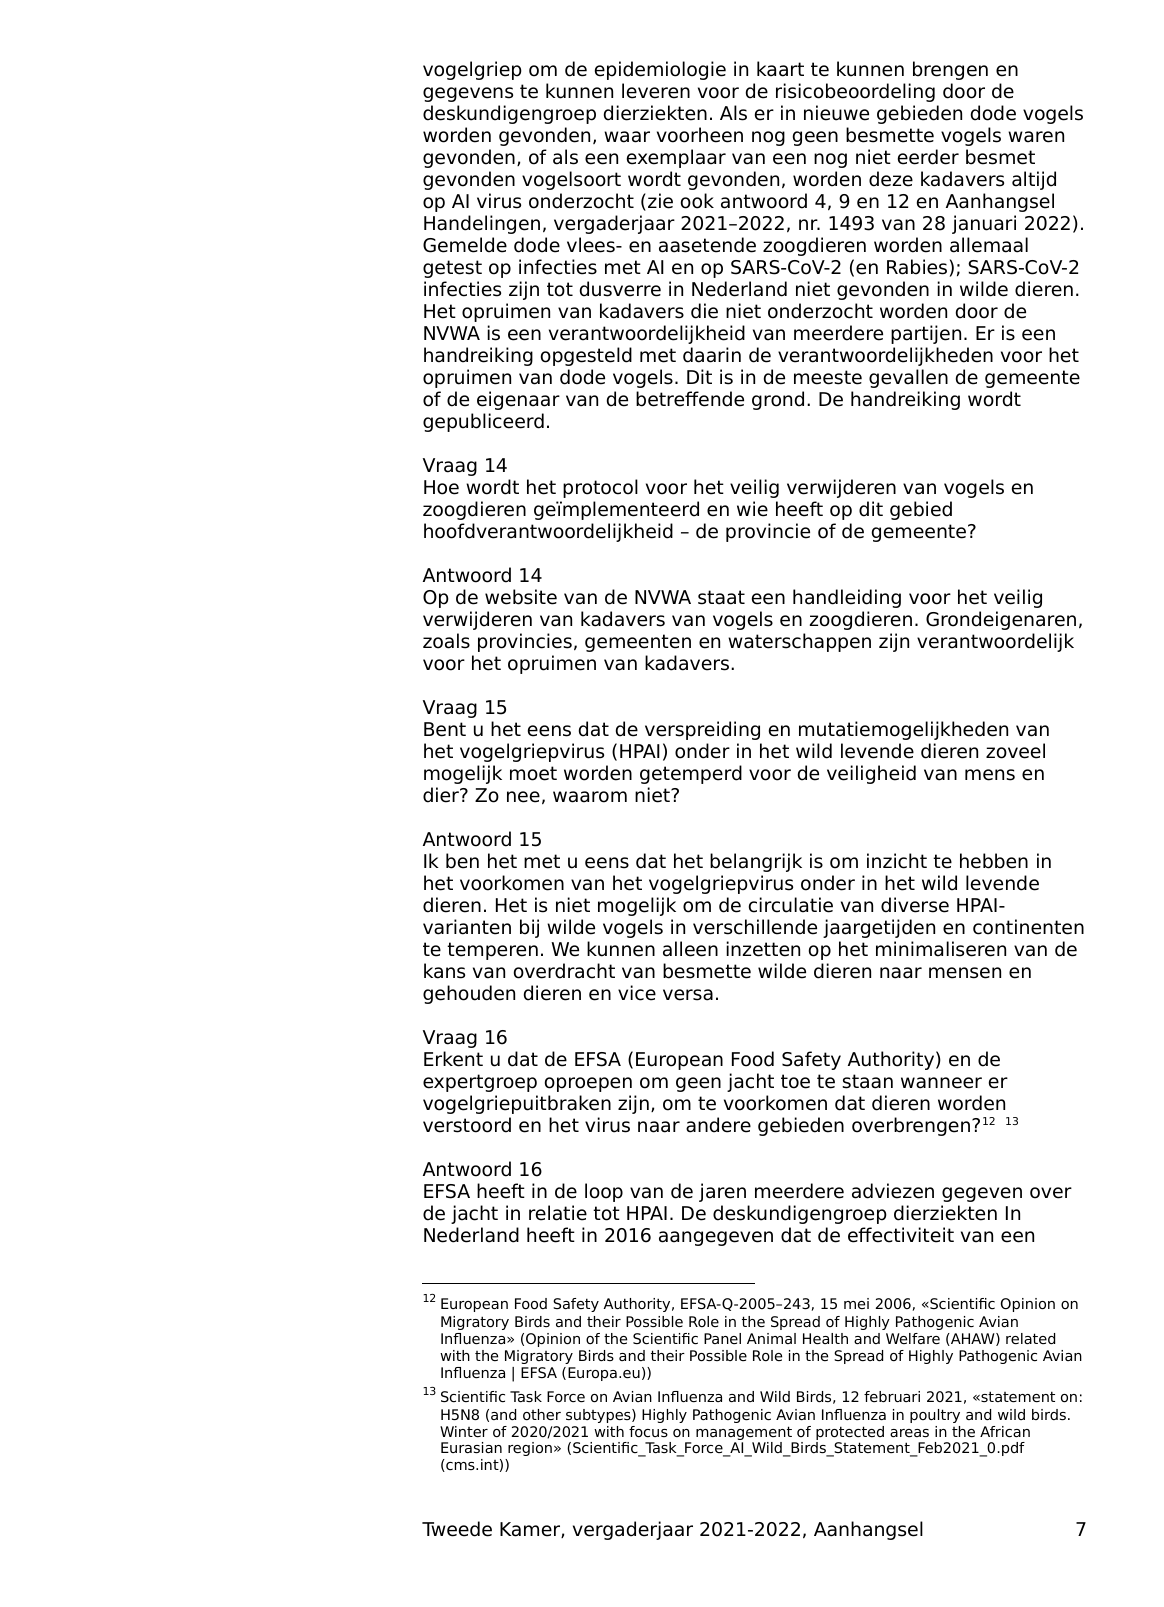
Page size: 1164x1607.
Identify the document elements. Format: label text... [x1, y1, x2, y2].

text Vraag 15 [422, 697, 1087, 719]
text Het opruimen van kadavers die niet onderzocht worden door de NVWA is een verantwoordelijkheid van meerdere partijen. Er is een handreiking opgesteld met daarin de verantwoordelijkheden voor het opruimen van dode vogels. Dit is in de meeste gevallen de gemeente of de eigenaar van de betreffende grond. De handreiking wordt gepubliceerd. [422, 301, 1087, 433]
text Vraag 16 [422, 1027, 1087, 1049]
text European Food Safety Authority, EFSA-Q-2005–243, 15 mei 2006, «Scientific Opinion on Migratory Birds and their Possible Role in the Spread of Highly Pathogenic Avian Influenza» (Opinion of the Scientific Panel Animal Health and Welfare (AHAW) related with the Migratory Birds and their Possible Role in the Spread of Highly Pathogenic Avian Influenza | EFSA (Europa.eu)) [422, 1292, 1087, 1382]
text vogelgriep om de epidemiologie in kaart te kunnen brengen en gegevens te kunnen leveren voor de risicobeoordeling door de deskundigengroep dierziekten. Als er in nieuwe gebieden dode vogels worden gevonden, waar voorheen nog geen besmette vogels waren gevonden, of als een exemplaar van een nog niet eerder besmet gevonden vogelsoort wordt gevonden, worden deze kadavers altijd op AI virus onderzocht (zie ook antwoord 4, 9 en 12 en Aanhangsel Handelingen, vergaderjaar 2021–2022, nr. 1493 van 28 januari 2022). Gemelde dode vlees- en aasetende zoogdieren worden allemaal getest op infecties met AI en op SARS-CoV-2 (en Rabies); SARS-CoV-2 infecties zijn tot dusverre in Nederland niet gevonden in wilde dieren. [422, 59, 1087, 301]
text Scientific Task Force on Avian Influenza and Wild Birds, 12 februari 2021, «statement on: H5N8 (and other subtypes) Highly Pathogenic Avian Influenza in poultry and wild birds. Winter of 2020/2021 with focus on management of protected areas in the African Eurasian region» (Scientific_Task_Force_AI_Wild_Birds_Statement_Feb2021_0.pdf (cms.int)) [422, 1385, 1087, 1474]
text Bent u het eens dat de verspreiding en mutatiemogelijkheden van het vogelgriepvirus (HPAI) onder in het wild levende dieren zoveel mogelijk moet worden getemperd voor de veiligheid van mens en dier? Zo nee, waarom niet? [422, 719, 1087, 807]
text EFSA heeft in de loop van de jaren meerdere adviezen gegeven over de jacht in relatie tot HPAI. De deskundigengroep dierziekten In Nederland heeft in 2016 aangegeven dat de effectiviteit van een [422, 1181, 1087, 1247]
text Vraag 14 [422, 455, 1087, 477]
text Op de website van de NVWA staat een handleiding voor het veilig verwijderen van kadavers van vogels en zoogdieren. Grondeigenaren, zoals provincies, gemeenten en waterschappen zijn verantwoordelijk voor het opruimen van kadavers. [422, 587, 1087, 675]
text Ik ben het met u eens dat het belangrijk is om inzicht te hebben in het voorkomen van het vogelgriepvirus onder in het wild levende dieren. Het is niet mogelijk om de circulatie van diverse HPAI-varianten bij wilde vogels in verschillende jaargetijden en continenten te temperen. We kunnen alleen inzetten op het minimaliseren van de kans van overdracht van besmette wilde dieren naar mensen en gehouden dieren en vice versa. [422, 851, 1087, 1005]
text Antwoord 14 [422, 565, 1087, 587]
text Antwoord 16 [422, 1159, 1087, 1181]
text Antwoord 15 [422, 829, 1087, 851]
text Erkent u dat de EFSA (European Food Safety Authority) en de expertgroep oproepen om geen jacht toe te staan wanneer er vogelgriepuitbraken zijn, om te voorkomen dat dieren worden verstoord en het virus naar andere gebieden overbrengen? [422, 1049, 1087, 1137]
text Hoe wordt het protocol voor het veilig verwijderen van vogels en zoogdieren geïmplementeerd en wie heeft op dit gebied hoofdverantwoordelijkheid – de provincie of de gemeente? [422, 477, 1087, 543]
